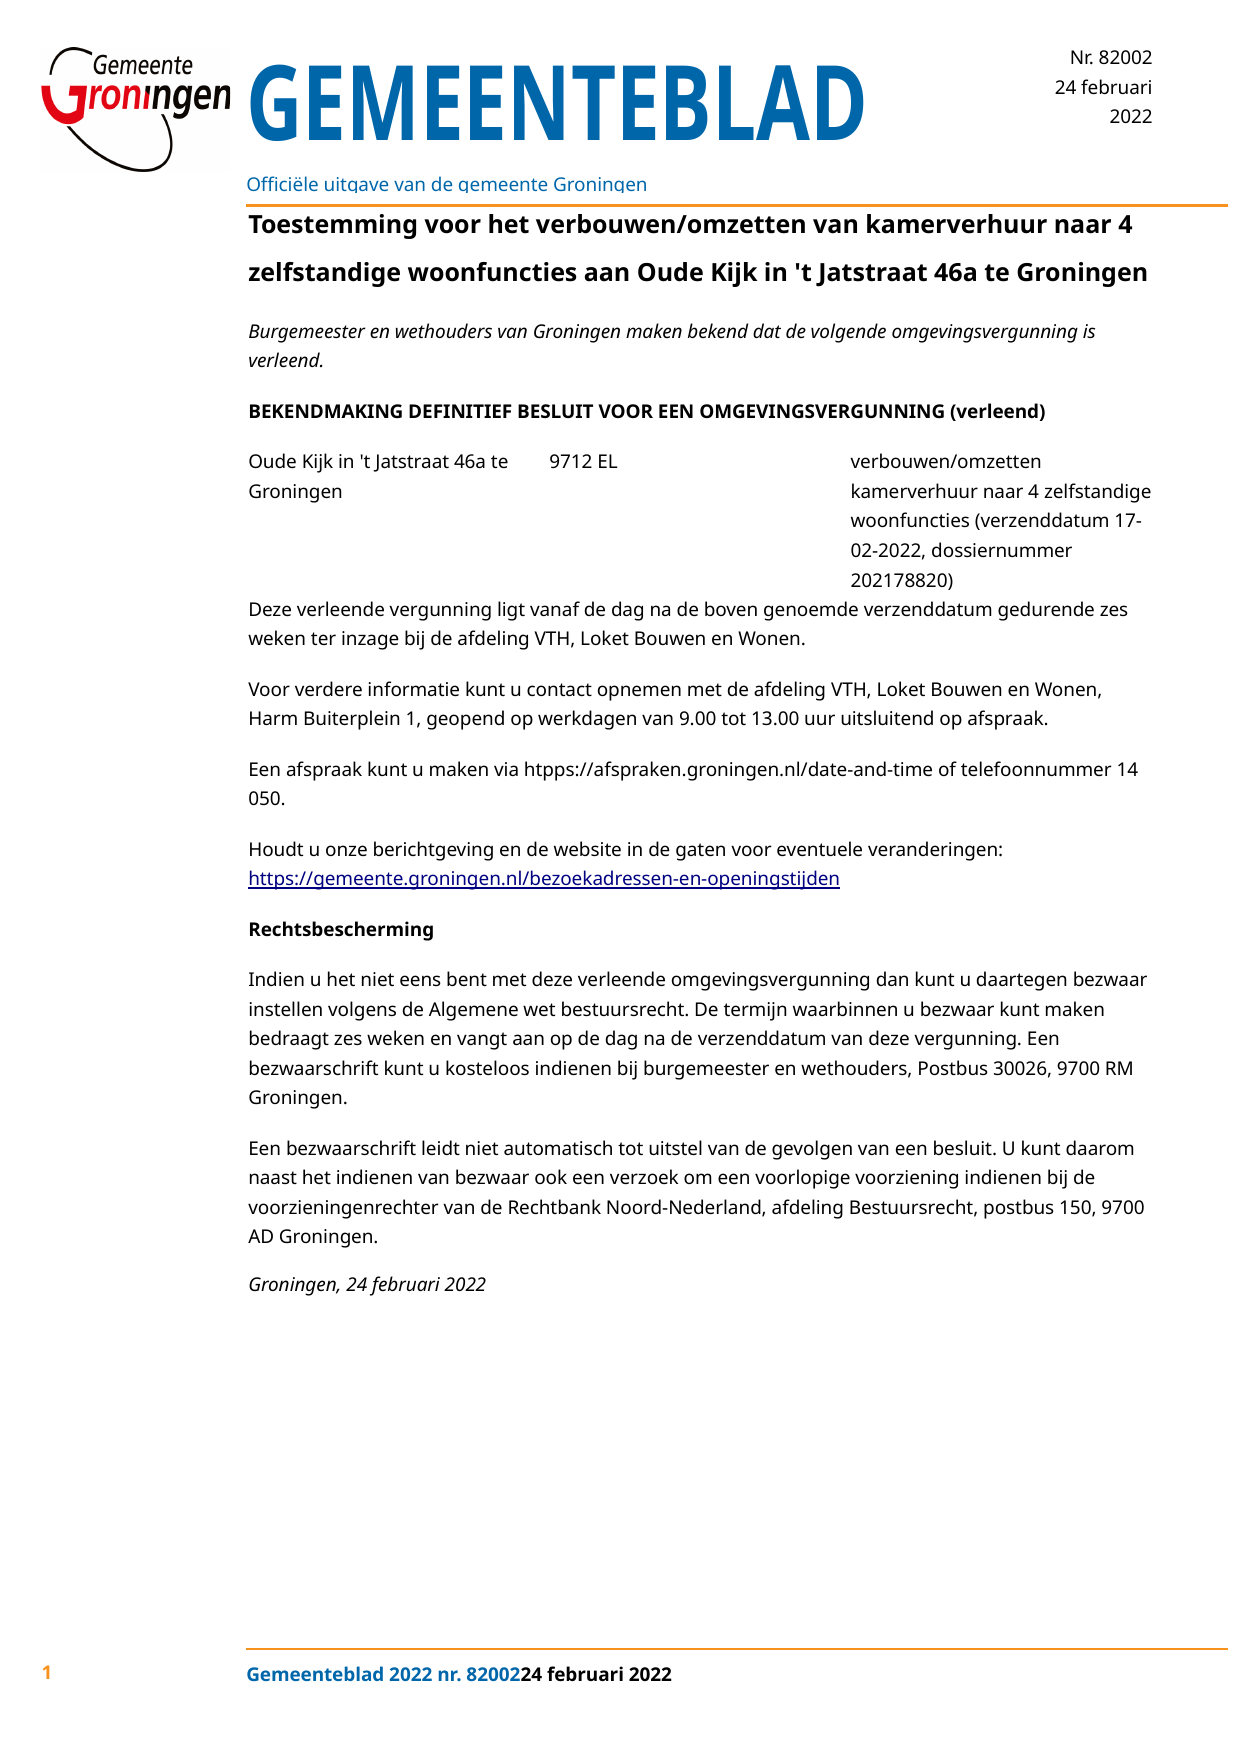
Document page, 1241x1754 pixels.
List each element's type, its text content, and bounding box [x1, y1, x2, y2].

text Rechtsbescherming [248, 916, 1152, 941]
text Burgemeester en wethouders van Groningen maken bekend dat de volgende omgevingsvergunning is verleend. [248, 318, 1152, 373]
text Toestemming voor het verbouwen/omzetten van kamerverhuur naar 4 zelfstandige woonfuncties aan Oude Kijk in 't Jatstraat 46a te Groningen [248, 207, 1152, 288]
text Groningen, 24 februari 2022 [248, 1271, 1152, 1297]
picture [41, 47, 231, 172]
text Een bezwaarschrift leidt niet automatisch tot uitstel van de gevolgen van een besluit. U kunt daarom naast het indienen van bezwaar ook een verzoek om een voorlopige voorziening indienen bij de voorzieningenrechter van de Rechtbank Noord-Nederland, afdeling Bestuursrecht, postbus 150, 9700 AD Groningen. [248, 1135, 1152, 1249]
text BEKENDMAKING DEFINITIEF BESLUIT VOOR EEN OMGEVINGSVERGUNNING (verleend) [248, 398, 1152, 424]
table_header Oude Kijk in 't Jatstraat 46a te Groningen [248, 449, 549, 592]
text Een afspraak kunt u maken via htpps://afspraken.groningen.nl/date-and-time of telefoonnummer 14 050. [248, 756, 1152, 811]
table_header verbouwen/omzetten kamerverhuur naar 4 zelfstandige woonfuncties (verzenddatum 17-02-2022, dossiernummer 202178820) [850, 449, 1152, 592]
table_header 9712 EL [549, 449, 850, 592]
text Deze verleende vergunning ligt vanaf de dag na de boven genoemde verzenddatum gedurende zes weken ter inzage bij de afdeling VTH, Loket Bouwen en Wonen. [248, 596, 1152, 651]
text Voor verdere informatie kunt u contact opnemen met de afdeling VTH, Loket Bouwen en Wonen, Harm Buiterplein 1, geopend op werkdagen van 9.00 tot 13.00 uur uitsluitend op afspraak. [248, 676, 1152, 731]
text Indien u het niet eens bent met deze verleende omgevingsvergunning dan kunt u daartegen bezwaar instellen volgens de Algemene wet bestuursrecht. De termijn waarbinnen u bezwaar kunt maken bedraagt zes weken en vangt aan op de dag na de verzenddatum van deze vergunning. Een bezwaarschrift kunt u kosteloos indienen bij burgemeester en wethouders, Postbus 30026, 9700 RM Groningen. [248, 966, 1152, 1110]
text Houdt u onze berichtgeving en de website in de gaten voor eventuele veranderingen: https://gemeente.groningen.nl/bezoekadressen-en-openingstijden [248, 836, 1152, 891]
